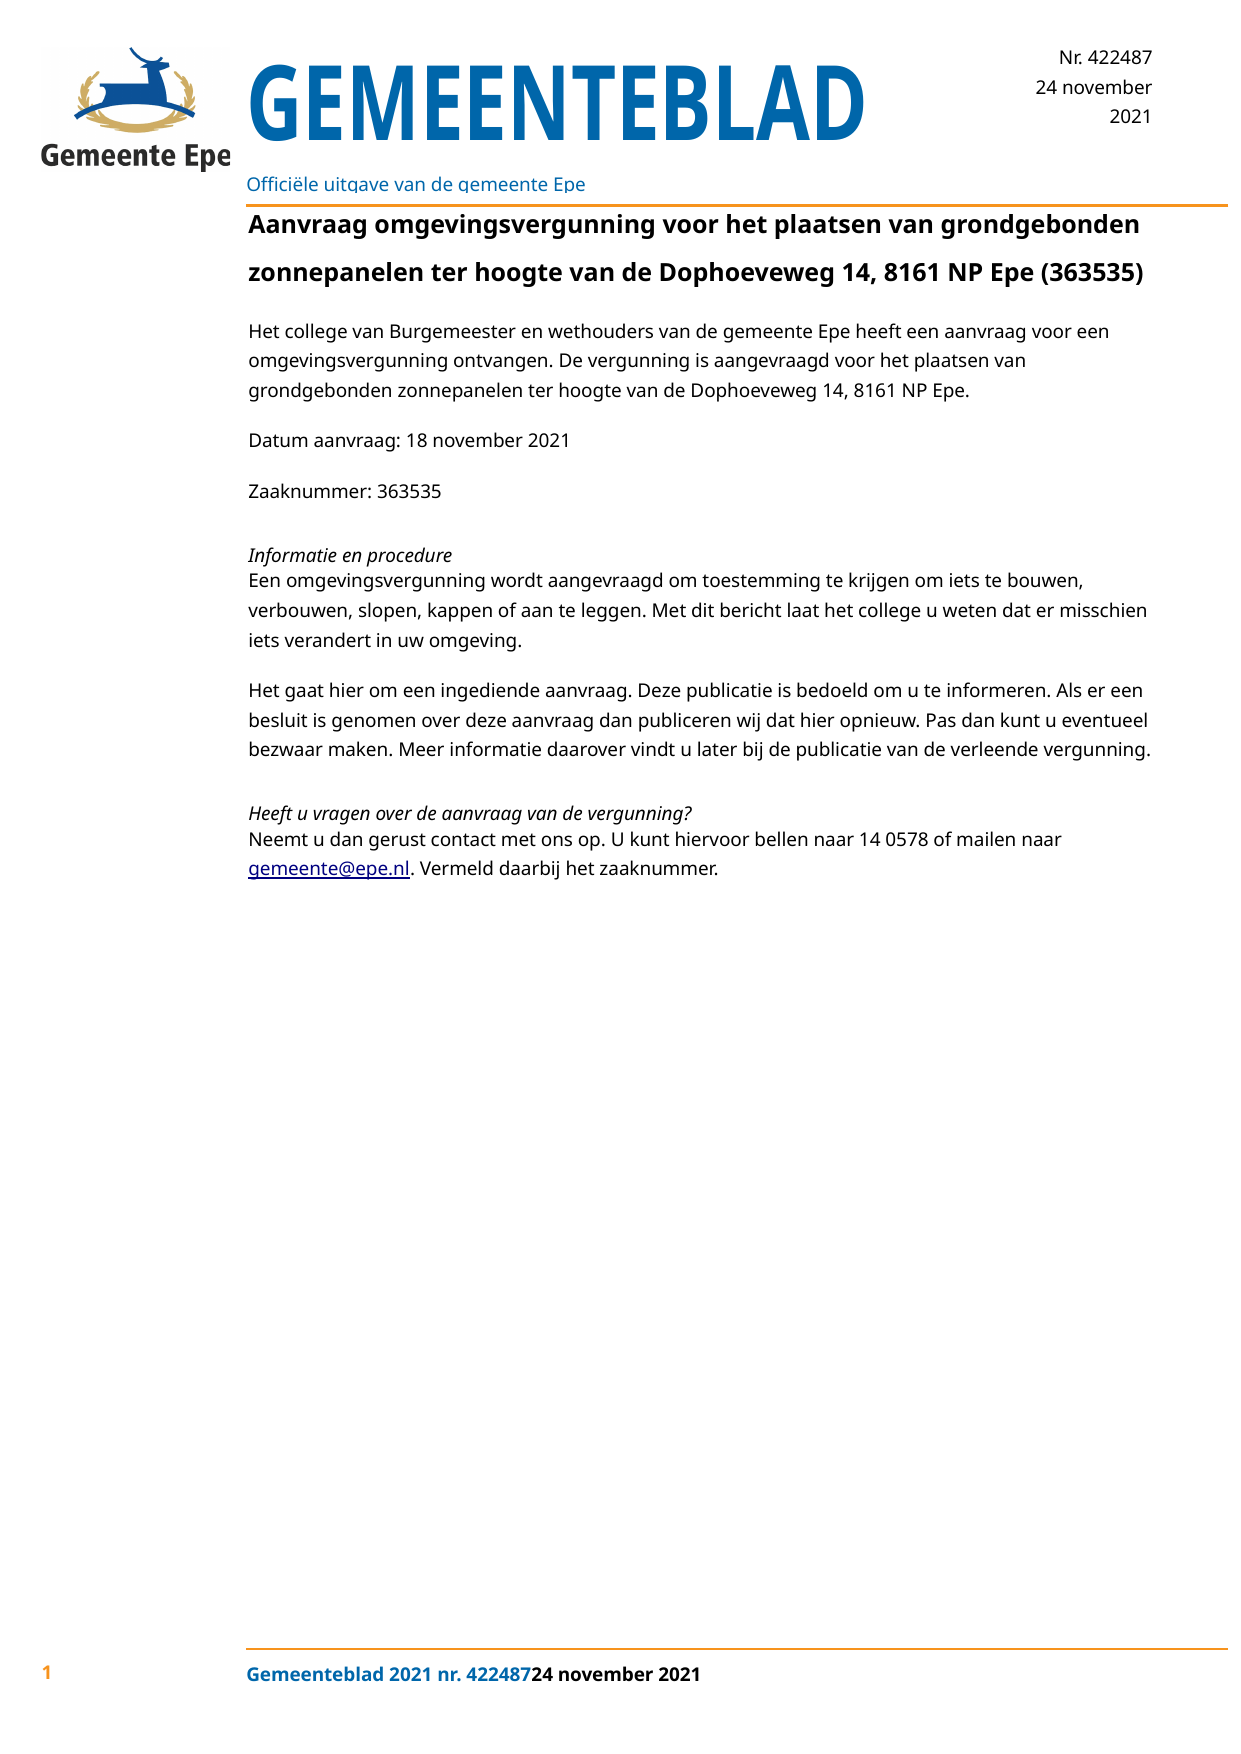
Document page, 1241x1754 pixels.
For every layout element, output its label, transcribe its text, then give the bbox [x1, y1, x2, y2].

text Neemt u dan gerust contact met ons op. U kunt hiervoor bellen naar 14 0578 of mailen naar gemeente@epe.nl. Vermeld daarbij het zaaknummer. [248, 826, 1152, 881]
text Informatie en procedure [248, 542, 1152, 568]
text Een omgevingsvergunning wordt aangevraagd om toestemming te krijgen om iets te bouwen, verbouwen, slopen, kappen of aan te leggen. Met dit bericht laat het college u weten dat er misschien iets verandert in uw omgeving. [248, 568, 1152, 652]
text Heeft u vragen over de aanvraag van de vergunning? [248, 800, 1152, 826]
picture [41, 47, 231, 172]
text Het gaat hier om een ingediende aanvraag. Deze publicatie is bedoeld om u te informeren. Als er een besluit is genomen over deze aanvraag dan publiceren wij dat hier opnieuw. Pas dan kunt u eventueel bezwaar maken. Meer informatie daarover vindt u later bij de publicatie van de verleende vergunning. [248, 677, 1152, 762]
text Het college van Burgemeester en wethouders van de gemeente Epe heeft een aanvraag voor een omgevingsvergunning ontvangen. De vergunning is aangevraagd voor het plaatsen van grondgebonden zonnepanelen ter hoogte van de Dophoeveweg 14, 8161 NP Epe. [248, 318, 1152, 403]
text Datum aanvraag: 18 november 2021 [248, 427, 1152, 453]
text Zaaknummer: 363535 [248, 478, 1152, 504]
text Aanvraag omgevingsvergunning voor het plaatsen van grondgebonden zonnepanelen ter hoogte van de Dophoeveweg 14, 8161 NP Epe (363535) [248, 207, 1152, 288]
